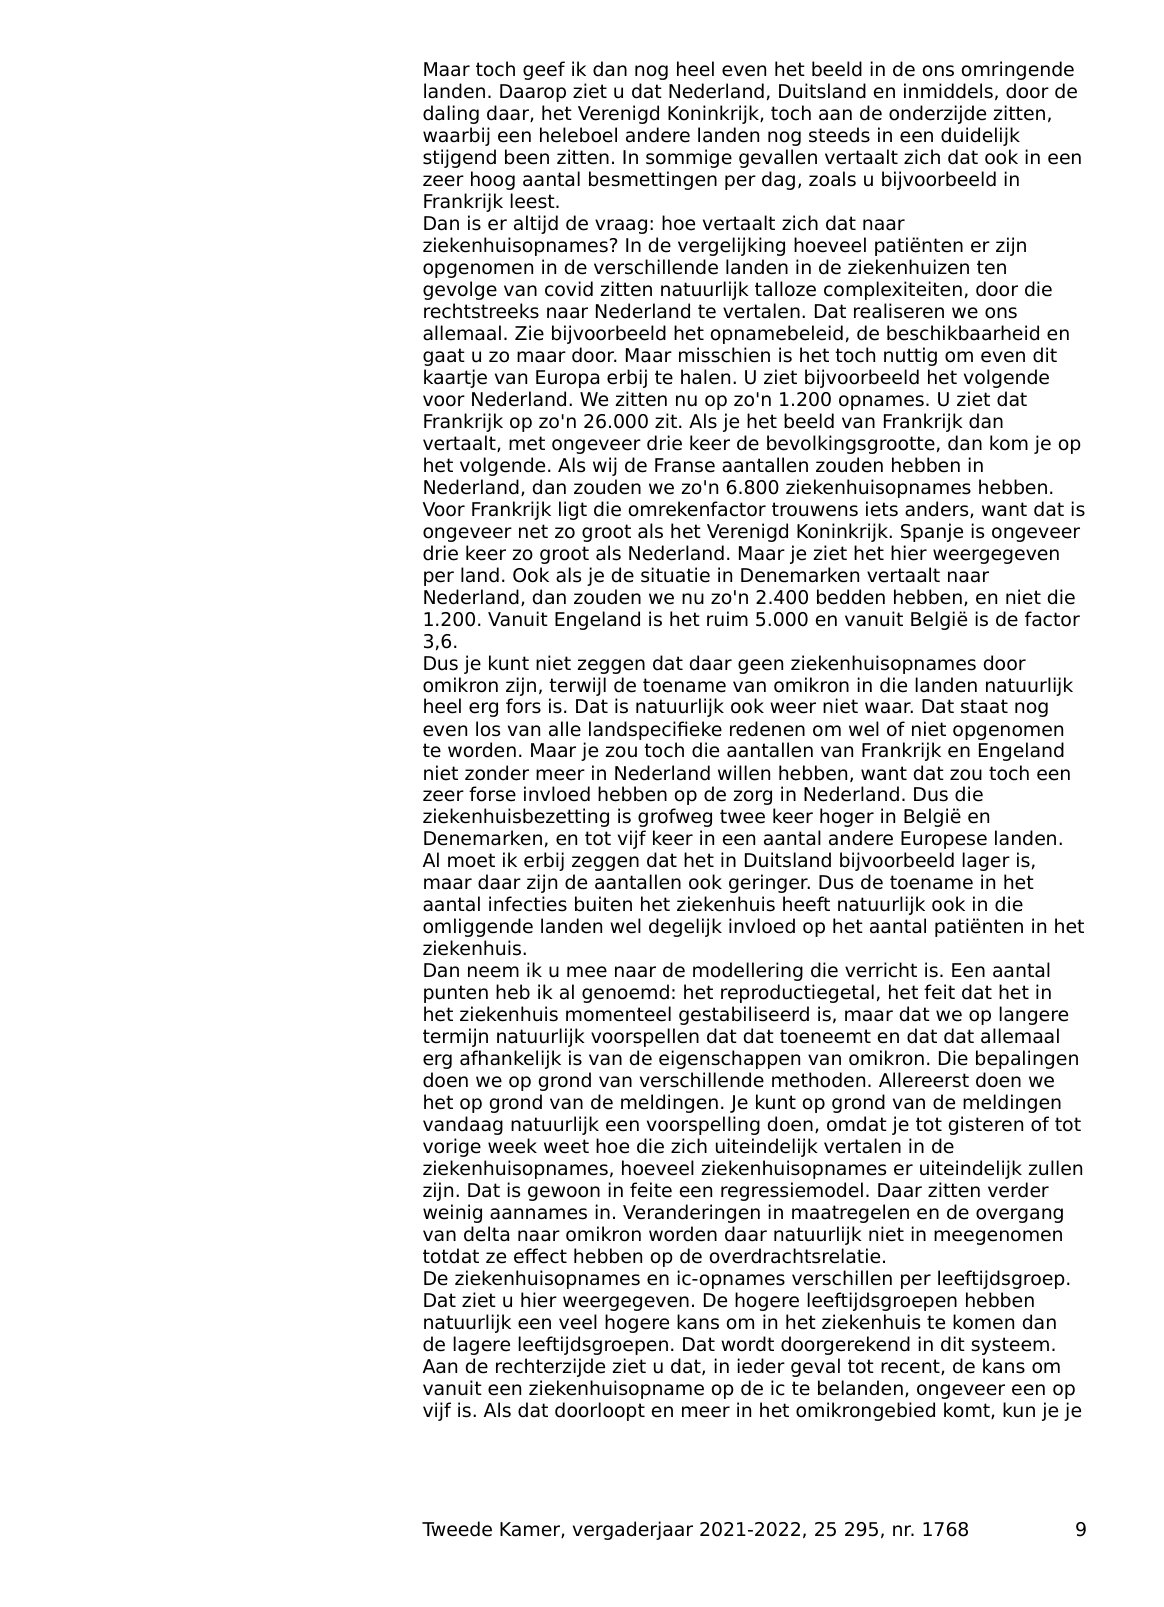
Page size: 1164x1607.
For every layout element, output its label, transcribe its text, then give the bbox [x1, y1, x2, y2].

text Dan neem ik u mee naar de modellering die verricht is. Een aantal punten heb ik al genoemd: het reproductiegetal, het feit dat het in het ziekenhuis momenteel gestabiliseerd is, maar dat we op langere termijn natuurlijk voorspellen dat dat toeneemt en dat dat allemaal erg afhankelijk is van de eigenschappen van omikron. Die bepalingen doen we op grond van verschillende methoden. Allereerst doen we het op grond van de meldingen. Je kunt op grond van de meldingen vandaag natuurlijk een voorspelling doen, omdat je tot gisteren of tot vorige week weet hoe die zich uiteindelijk vertalen in de ziekenhuisopnames, hoeveel ziekenhuisopnames er uiteindelijk zullen zijn. Dat is gewoon in feite een regressiemodel. Daar zitten verder weinig aannames in. Veranderingen in maatregelen en de overgang van delta naar omikron worden daar natuurlijk niet in meegenomen totdat ze effect hebben op de overdrachtsrelatie. [422, 960, 1087, 1268]
text Dan is er altijd de vraag: hoe vertaalt zich dat naar ziekenhuisopnames? In de vergelijking hoeveel patiënten er zijn opgenomen in de verschillende landen in de ziekenhuizen ten gevolge van covid zitten natuurlijk talloze complexiteiten, door die rechtstreeks naar Nederland te vertalen. Dat realiseren we ons allemaal. Zie bijvoorbeeld het opnamebeleid, de beschikbaarheid en gaat u zo maar door. Maar misschien is het toch nuttig om even dit kaartje van Europa erbij te halen. U ziet bijvoorbeeld het volgende voor Nederland. We zitten nu op zo'n 1.200 opnames. U ziet dat Frankrijk op zo'n 26.000 zit. Als je het beeld van Frankrijk dan vertaalt, met ongeveer drie keer de bevolkingsgrootte, dan kom je op het volgende. Als wij de Franse aantallen zouden hebben in Nederland, dan zouden we zo'n 6.800 ziekenhuisopnames hebben. Voor Frankrijk ligt die omrekenfactor trouwens iets anders, want dat is ongeveer net zo groot als het Verenigd Koninkrijk. Spanje is ongeveer drie keer zo groot als Nederland. Maar je ziet het hier weergegeven per land. Ook als je de situatie in Denemarken vertaalt naar Nederland, dan zouden we nu zo'n 2.400 bedden hebben, en niet die 1.200. Vanuit Engeland is het ruim 5.000 en vanuit België is de factor 3,6. [422, 213, 1087, 652]
text Maar toch geef ik dan nog heel even het beeld in de ons omringende landen. Daarop ziet u dat Nederland, Duitsland en inmiddels, door de daling daar, het Verenigd Koninkrijk, toch aan de onderzijde zitten, waarbij een heleboel andere landen nog steeds in een duidelijk stijgend been zitten. In sommige gevallen vertaalt zich dat ook in een zeer hoog aantal besmettingen per dag, zoals u bijvoorbeeld in Frankrijk leest. [422, 59, 1087, 213]
text De ziekenhuisopnames en ic-opnames verschillen per leeftijdsgroep. Dat ziet u hier weergegeven. De hogere leeftijdsgroepen hebben natuurlijk een veel hogere kans om in het ziekenhuis te komen dan de lagere leeftijdsgroepen. Dat wordt doorgerekend in dit systeem. Aan de rechterzijde ziet u dat, in ieder geval tot recent, de kans om vanuit een ziekenhuisopname op de ic te belanden, ongeveer een op vijf is. Als dat doorloopt en meer in het omikrongebied komt, kun je je [422, 1268, 1087, 1422]
text Dus je kunt niet zeggen dat daar geen ziekenhuisopnames door omikron zijn, terwijl de toename van omikron in die landen natuurlijk heel erg fors is. Dat is natuurlijk ook weer niet waar. Dat staat nog even los van alle landspecifieke redenen om wel of niet opgenomen te worden. Maar je zou toch die aantallen van Frankrijk en Engeland niet zonder meer in Nederland willen hebben, want dat zou toch een zeer forse invloed hebben op de zorg in Nederland. Dus die ziekenhuisbezetting is grofweg twee keer hoger in België en Denemarken, en tot vijf keer in een aantal andere Europese landen. Al moet ik erbij zeggen dat het in Duitsland bijvoorbeeld lager is, maar daar zijn de aantallen ook geringer. Dus de toename in het aantal infecties buiten het ziekenhuis heeft natuurlijk ook in die omliggende landen wel degelijk invloed op het aantal patiënten in het ziekenhuis. [422, 652, 1087, 960]
